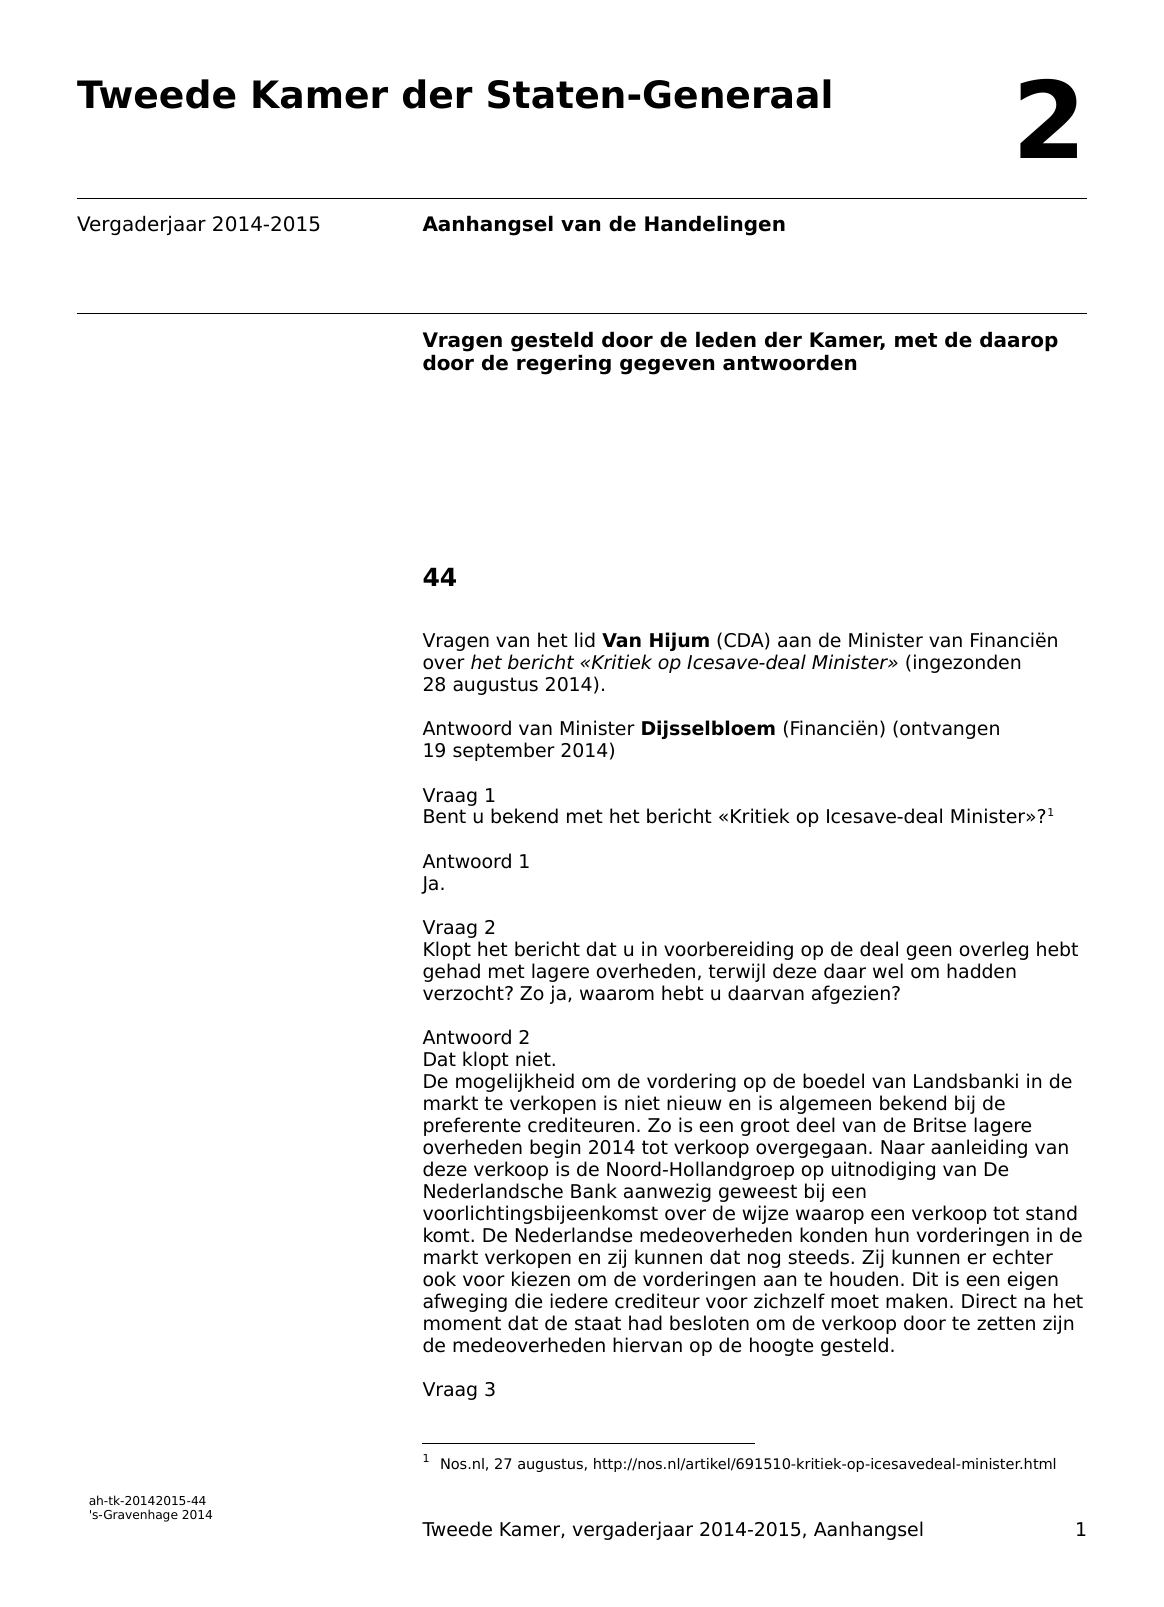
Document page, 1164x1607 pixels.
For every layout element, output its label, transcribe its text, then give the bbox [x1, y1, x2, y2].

table_cell Vergaderjaar 2014-2015 [77, 199, 422, 313]
text ah-tk-20142015-44 [88, 1494, 323, 1508]
table_cell Vragen gesteld door de leden der Kamer, met de daarop door de regering gegeven antwoorden [422, 314, 1087, 375]
table_header Tweede Kamer der Staten-Generaal [77, 59, 886, 198]
table_cell [77, 314, 422, 375]
text Vragen van het lid Van Hijum (CDA) aan de Minister van Financiën over het bericht «Kritiek op Icesave-deal Minister» (ingezonden 28 augustus 2014). [422, 630, 1087, 696]
text Bent u bekend met het bericht «Kritiek op Icesave-deal Minister»? [422, 806, 1087, 828]
text Antwoord 1 [422, 851, 1087, 873]
text De mogelijkheid om de vordering op de boedel van Landsbanki in de markt te verkopen is niet nieuw en is algemeen bekend bij de preferente crediteuren. Zo is een groot deel van de Britse lagere overheden begin 2014 tot verkoop overgegaan. Naar aanleiding van deze verkoop is de Noord-Hollandgroep op uitnodiging van De Nederlandsche Bank aanwezig geweest bij een voorlichtingsbijeenkomst over de wijze waarop een verkoop tot stand komt. De Nederlandse medeoverheden konden hun vorderingen in de markt verkopen en zij kunnen dat nog steeds. Zij kunnen er echter ook voor kiezen om de vorderingen aan te houden. Dit is een eigen afweging die iedere crediteur voor zichzelf moet maken. Direct na het moment dat de staat had besloten om de verkoop door te zetten zijn de medeoverheden hiervan op de hoogte gesteld. [422, 1071, 1087, 1357]
text Ja. [422, 873, 1087, 894]
text Klopt het bericht dat u in voorbereiding op de deal geen overleg hebt gehad met lagere overheden, terwijl deze daar wel om hadden verzocht? Zo ja, waarom hebt u daarvan afgezien? [422, 939, 1087, 1005]
text Vraag 3 [422, 1379, 1087, 1401]
text Antwoord 2 [422, 1027, 1087, 1049]
table_header 2 [886, 59, 1087, 198]
text 's-Gravenhage 2014 [88, 1508, 323, 1522]
text Nos.nl, 27 augustus, http://nos.nl/artikel/691510-kritiek-op-icesavedeal-minister.html [422, 1452, 1087, 1474]
text Dat klopt niet. [422, 1049, 1087, 1071]
text Antwoord van Minister Dijsselbloem (Financiën) (ontvangen 19 september 2014) [422, 718, 1087, 762]
text 44 [422, 563, 1087, 592]
text Vraag 2 [422, 917, 1087, 939]
text Vraag 1 [422, 784, 1087, 806]
table_cell Aanhangsel van de Handelingen [422, 199, 1087, 313]
